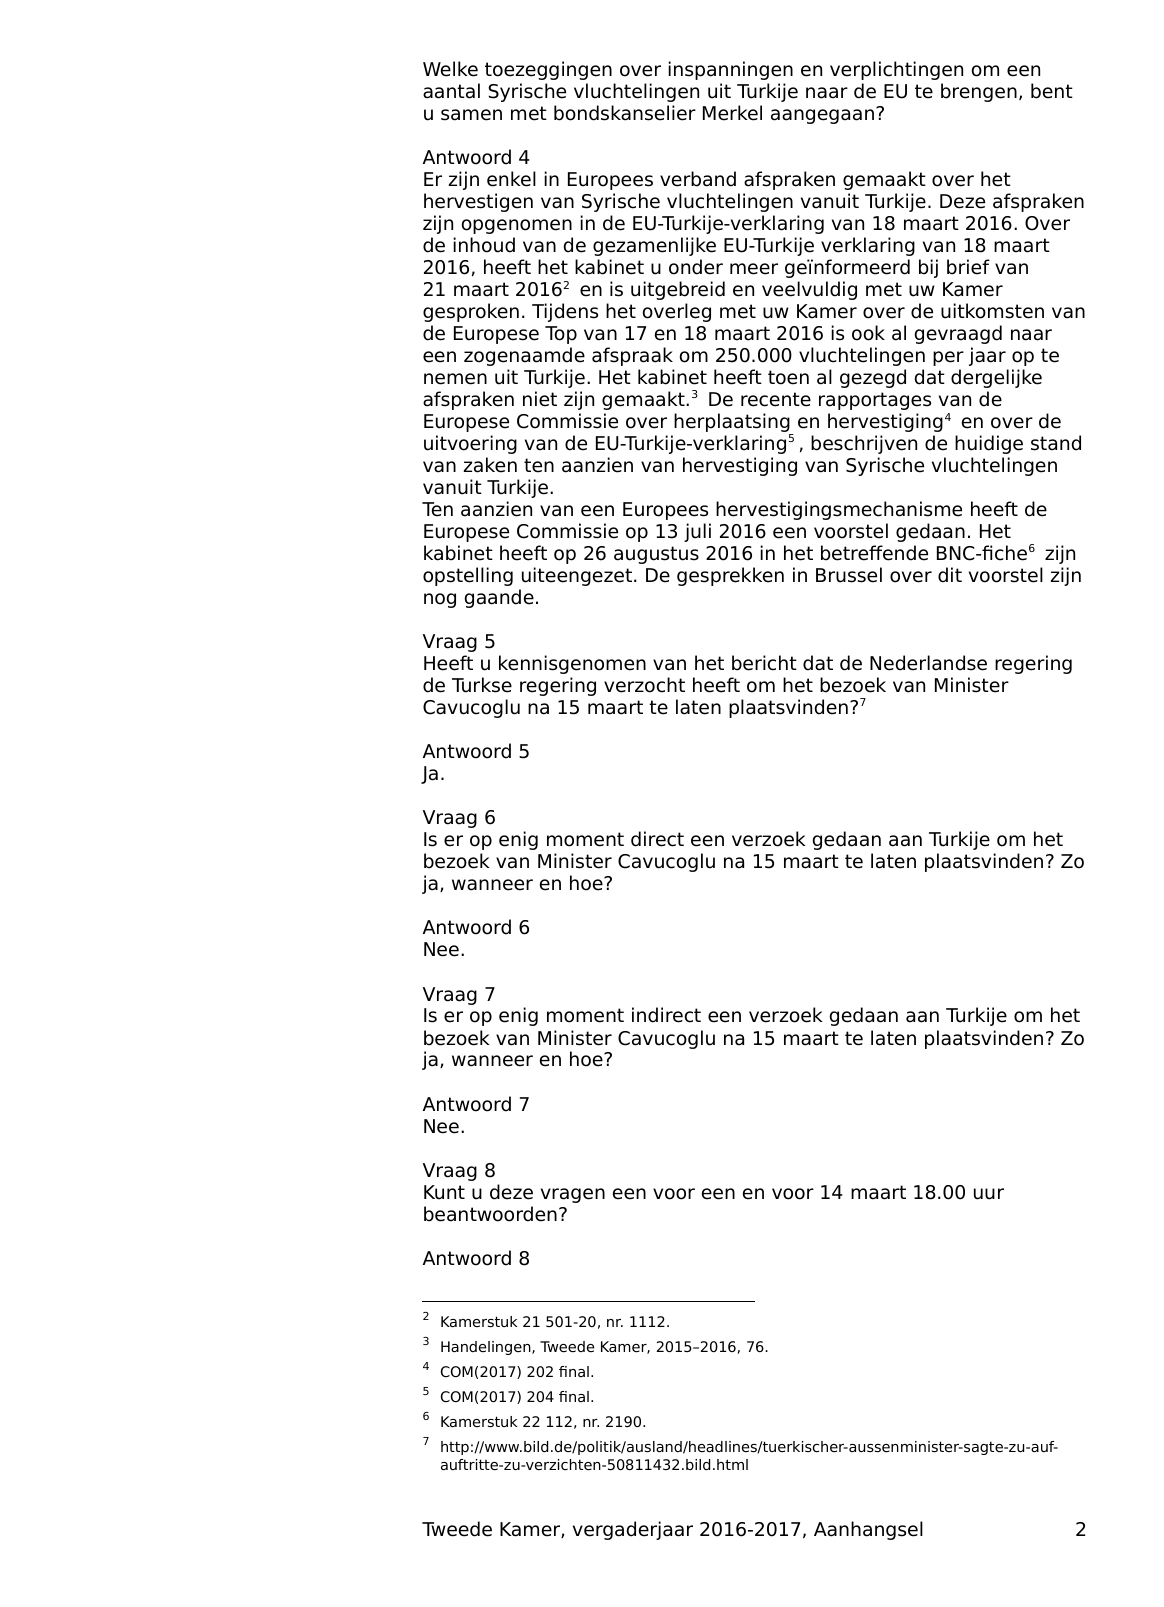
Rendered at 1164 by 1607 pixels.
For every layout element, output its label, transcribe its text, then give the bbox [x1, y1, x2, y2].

text Welke toezeggingen over inspanningen en verplichtingen om een aantal Syrische vluchtelingen uit Turkije naar de EU te brengen, bent u samen met bondskanselier Merkel aangegaan? [422, 59, 1087, 125]
text Antwoord 4 [422, 147, 1087, 169]
text Antwoord 7 [422, 1093, 1087, 1116]
text Nee. [422, 939, 1087, 961]
text Kamerstuk 21 501-20, nr. 1112. [422, 1310, 1087, 1332]
text Kamerstuk 22 112, nr. 2190. [422, 1410, 1087, 1432]
text Er zijn enkel in Europees verband afspraken gemaakt over het hervestigen van Syrische vluchtelingen vanuit Turkije. Deze afspraken zijn opgenomen in de EU-Turkije-verklaring van 18 maart 2016. Over de inhoud van de gezamenlijke EU-Turkije verklaring van 18 maart 2016, heeft het kabinet u onder meer geïnformeerd bij brief van 21 maart 2016 en is uitgebreid en veelvuldig met uw Kamer gesproken. Tijdens het overleg met uw Kamer over de uitkomsten van de Europese Top van 17 en 18 maart 2016 is ook al gevraagd naar een zogenaamde afspraak om 250.000 vluchtelingen per jaar op te nemen uit Turkije. Het kabinet heeft toen al gezegd dat dergelijke afspraken niet zijn gemaakt. De recente rapportages van de Europese Commissie over herplaatsing en hervestiging en over de uitvoering van de EU-Turkije-verklaring, beschrijven de huidige stand van zaken ten aanzien van hervestiging van Syrische vluchtelingen vanuit Turkije. [422, 169, 1087, 499]
text Antwoord 6 [422, 917, 1087, 939]
text Vraag 6 [422, 807, 1087, 829]
text Vraag 5 [422, 631, 1087, 653]
text Heeft u kennisgenomen van het bericht dat de Nederlandse regering de Turkse regering verzocht heeft om het bezoek van Minister Cavucoglu na 15 maart te laten plaatsvinden? [422, 653, 1087, 719]
text Is er op enig moment indirect een verzoek gedaan aan Turkije om het bezoek van Minister Cavucoglu na 15 maart te laten plaatsvinden? Zo ja, wanneer en hoe? [422, 1005, 1087, 1071]
text Is er op enig moment direct een verzoek gedaan aan Turkije om het bezoek van Minister Cavucoglu na 15 maart te laten plaatsvinden? Zo ja, wanneer en hoe? [422, 829, 1087, 895]
text Vraag 7 [422, 983, 1087, 1005]
text COM(2017) 202 final. [422, 1360, 1087, 1382]
text Nee. [422, 1116, 1087, 1137]
text Vraag 8 [422, 1160, 1087, 1182]
text Ja. [422, 763, 1087, 785]
text Handelingen, Tweede Kamer, 2015–2016, 76. [422, 1335, 1087, 1357]
text COM(2017) 204 final. [422, 1385, 1087, 1407]
text Ten aanzien van een Europees hervestigingsmechanisme heeft de Europese Commissie op 13 juli 2016 een voorstel gedaan. Het kabinet heeft op 26 augustus 2016 in het betreffende BNC-fiche zijn opstelling uiteengezet. De gesprekken in Brussel over dit voorstel zijn nog gaande. [422, 499, 1087, 609]
text http://www.bild.de/politik/ausland/headlines/tuerkischer-aussenminister-sagte-zu-auf-auftritte-zu-verzichten-50811432.bild.html [422, 1435, 1087, 1474]
text Kunt u deze vragen een voor een en voor 14 maart 18.00 uur beantwoorden? [422, 1182, 1087, 1226]
text Antwoord 8 [422, 1248, 1087, 1270]
text Antwoord 5 [422, 741, 1087, 763]
